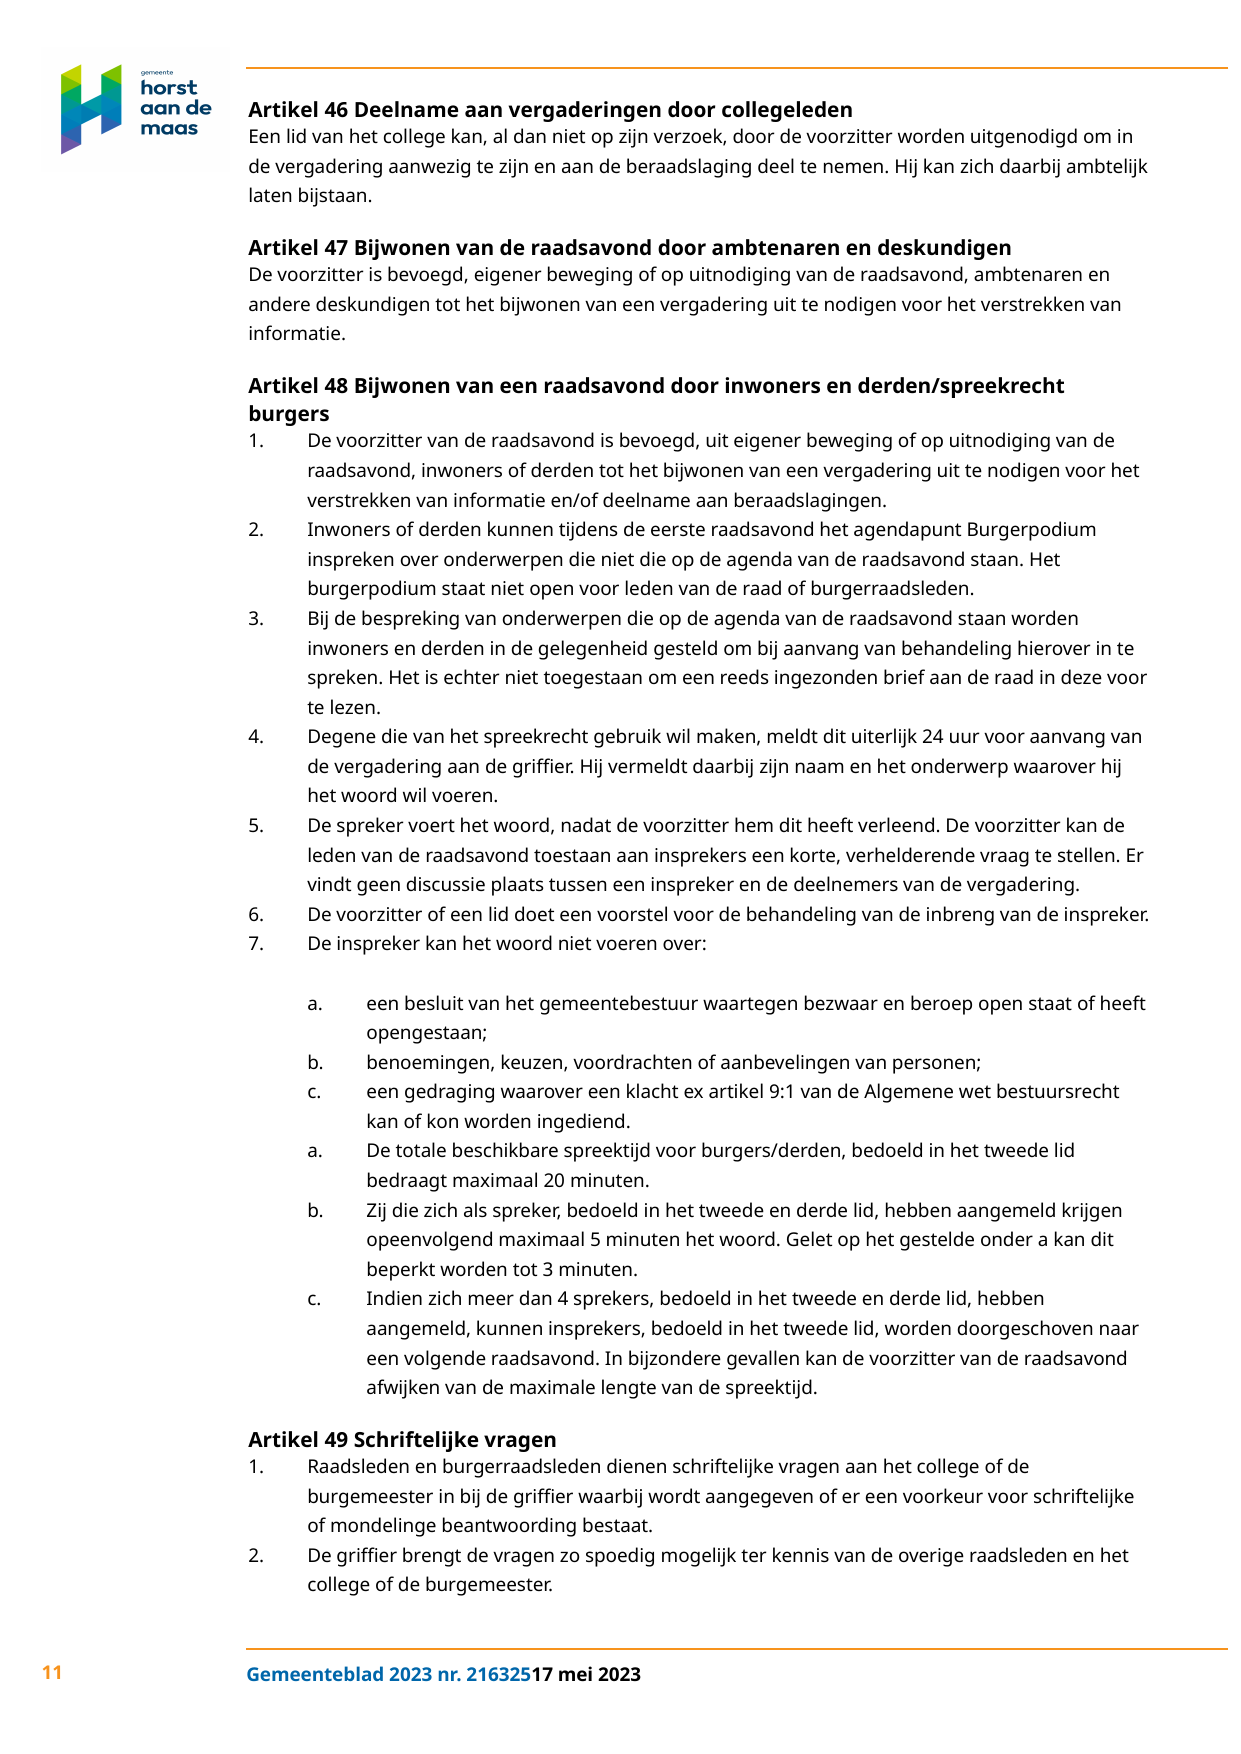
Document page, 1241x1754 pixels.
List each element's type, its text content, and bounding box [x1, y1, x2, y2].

list Bij de bespreking van onderwerpen die op de agenda van de raadsavond staan worden inwoners en derden in de gelegenheid gesteld om bij aanvang van behandeling hierover in te spreken. Het is echter niet toegestaan om een reeds ingezonden brief aan de raad in deze voor te lezen. [248, 605, 1152, 720]
list De griffier brengt de vragen zo spoedig mogelijk ter kennis van de overige raadsleden en het college of de burgemeester. [248, 1542, 1152, 1597]
text Een lid van het college kan, al dan niet op zijn verzoek, door de voorzitter worden uitgenodigd om in de vergadering aanwezig te zijn en aan de beraadslaging deel te nemen. Hij kan zich daarbij ambtelijk laten bijstaan. [248, 123, 1152, 208]
list De spreker voert het woord, nadat de voorzitter hem dit heeft verleend. De voorzitter kan de leden van de raadsavond toestaan aan insprekers een korte, verhelderende vraag te stellen. Er vindt geen discussie plaats tussen een inspreker en de deelnemers van de vergadering. [248, 812, 1152, 897]
text Artikel 49 Schriftelijke vragen [248, 1425, 1152, 1453]
list Inwoners of derden kunnen tijdens de eerste raadsavond het agendapunt Burgerpodium inspreken over onderwerpen die niet die op de agenda van de raadsavond staan. Het burgerpodium staat niet open voor leden van de raad of burgerraadsleden. [248, 516, 1152, 601]
picture [41, 47, 231, 172]
list Indien zich meer dan 4 sprekers, bedoeld in het tweede en derde lid, hebben aangemeld, kunnen insprekers, bedoeld in het tweede lid, worden doorgeschoven naar een volgende raadsavond. In bijzondere gevallen kan de voorzitter van de raadsavond afwijken van de maximale lengte van de spreektijd. [307, 1286, 1152, 1400]
list Raadsleden en burgerraadsleden dienen schriftelijke vragen aan het college of de burgemeester in bij de griffier waarbij wordt aangegeven of er een voorkeur voor schriftelijke of mondelinge beantwoording bestaat. [248, 1453, 1152, 1538]
list De totale beschikbare spreektijd voor burgers/derden, bedoeld in het tweede lid bedraagt maximaal 20 minuten. [307, 1138, 1152, 1193]
text Artikel 48 Bijwonen van een raadsavond door inwoners en derden/spreekrecht burgers [248, 371, 1152, 428]
list benoemingen, keuzen, voordrachten of aanbevelingen van personen; [307, 1049, 1152, 1075]
list Degene die van het spreekrecht gebruik wil maken, meldt dit uiterlijk 24 uur voor aanvang van de vergadering aan de griffier. Hij vermeldt daarbij zijn naam en het onderwerp waarover hij het woord wil voeren. [248, 723, 1152, 808]
text De voorzitter is bevoegd, eigener beweging of op uitnodiging van de raadsavond, ambtenaren en andere deskundigen tot het bijwonen van een vergadering uit te nodigen voor het verstrekken van informatie. [248, 261, 1152, 346]
list een gedraging waarover een klacht ex artikel 9:1 van de Algemene wet bestuursrecht kan of kon worden ingediend. [307, 1078, 1152, 1134]
list De inspreker kan het woord niet voeren over: [248, 931, 1152, 956]
list De voorzitter van de raadsavond is bevoegd, uit eigener beweging of op uitnodiging van de raadsavond, inwoners of derden tot het bijwonen van een vergadering uit te nodigen voor het verstrekken van informatie en/of deelname aan beraadslagingen. [248, 428, 1152, 513]
text Artikel 46 Deelname aan vergaderingen door collegeleden [248, 95, 1152, 123]
list De voorzitter of een lid doet een voorstel voor de behandeling van de inbreng van de inspreker. [248, 901, 1152, 927]
list Zij die zich als spreker, bedoeld in het tweede en derde lid, hebben aangemeld krijgen opeenvolgend maximaal 5 minuten het woord. Gelet op het gestelde onder a kan dit beperkt worden tot 3 minuten. [307, 1197, 1152, 1282]
list een besluit van het gemeentebestuur waartegen bezwaar en beroep open staat of heeft opengestaan; [307, 990, 1152, 1045]
text Artikel 47 Bijwonen van de raadsavond door ambtenaren en deskundigen [248, 233, 1152, 261]
